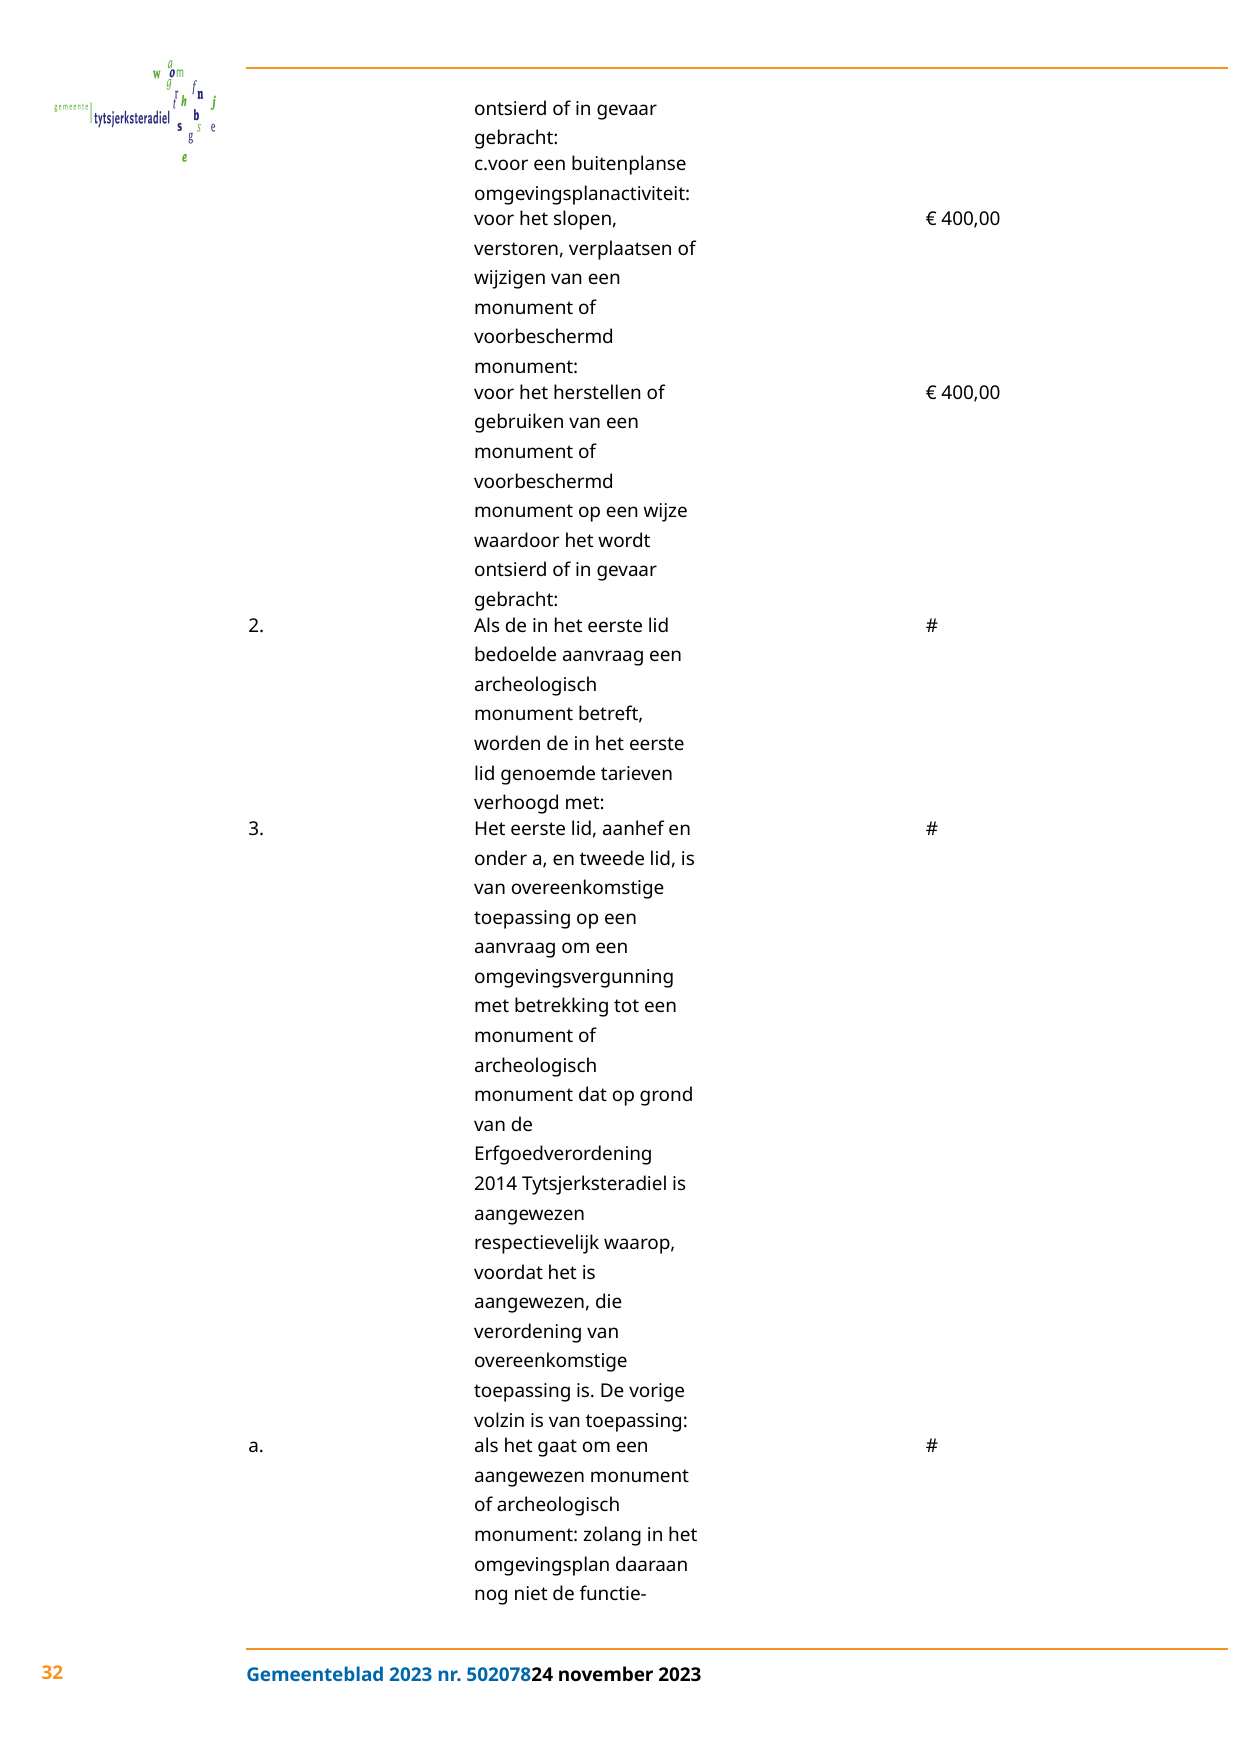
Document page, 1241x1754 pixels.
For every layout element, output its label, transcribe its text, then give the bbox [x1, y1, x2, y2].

table_cell [700, 815, 926, 1432]
table_cell c.voor een buitenplanse omgevingsplanactiviteit: [474, 150, 700, 205]
table_cell Als de in het eerste lid bedoelde aanvraag een archeologisch monument betreft, worden de in het eerste lid genoemde tarieven verhoogd met: [474, 612, 700, 815]
table_cell [248, 379, 474, 612]
table_cell [926, 95, 1152, 150]
table_cell voor het slopen, verstoren, verplaatsen of wijzigen van een monument of voorbeschermd monument: [474, 205, 700, 379]
table_cell voor het herstellen of gebruiken van een monument of voorbeschermd monument op een wijze waardoor het wordt ontsierd of in gevaar gebracht: [474, 379, 700, 612]
table_cell [700, 95, 926, 150]
table_cell [700, 379, 926, 612]
table_cell Het eerste lid, aanhef en onder a, en tweede lid, is van overeenkomstige toepassing op een aanvraag om een omgevingsvergunning met betrekking tot een monument of archeologisch monument dat op grond van de Erfgoedverordening 2014 Tytsjerksteradiel is aangewezen respectievelijk waarop, voordat het is aangewezen, die verordening van overeenkomstige toepassing is. De vorige volzin is van toepassing: [474, 815, 700, 1432]
table_cell 3. [248, 815, 474, 1432]
table_cell [700, 1433, 926, 1606]
picture [41, 47, 231, 172]
table_cell [248, 205, 474, 379]
table_cell [248, 95, 474, 150]
table_cell ontsierd of in gevaar gebracht: [474, 95, 700, 150]
table_cell # [926, 815, 1152, 1432]
table_cell [700, 150, 926, 205]
table_cell [926, 150, 1152, 205]
table_cell 2. [248, 612, 474, 815]
table_cell [700, 612, 926, 815]
table_cell € 400,00 [926, 379, 1152, 612]
table_cell [248, 150, 474, 205]
table_cell # [926, 612, 1152, 815]
table_cell € 400,00 [926, 205, 1152, 379]
table_cell # [926, 1433, 1152, 1606]
table_cell als het gaat om een aangewezen monument of archeologisch monument: zolang in het omgevingsplan daaraan nog niet de functie- [474, 1433, 700, 1606]
table_cell [700, 205, 926, 379]
table_cell a. [248, 1433, 474, 1606]
